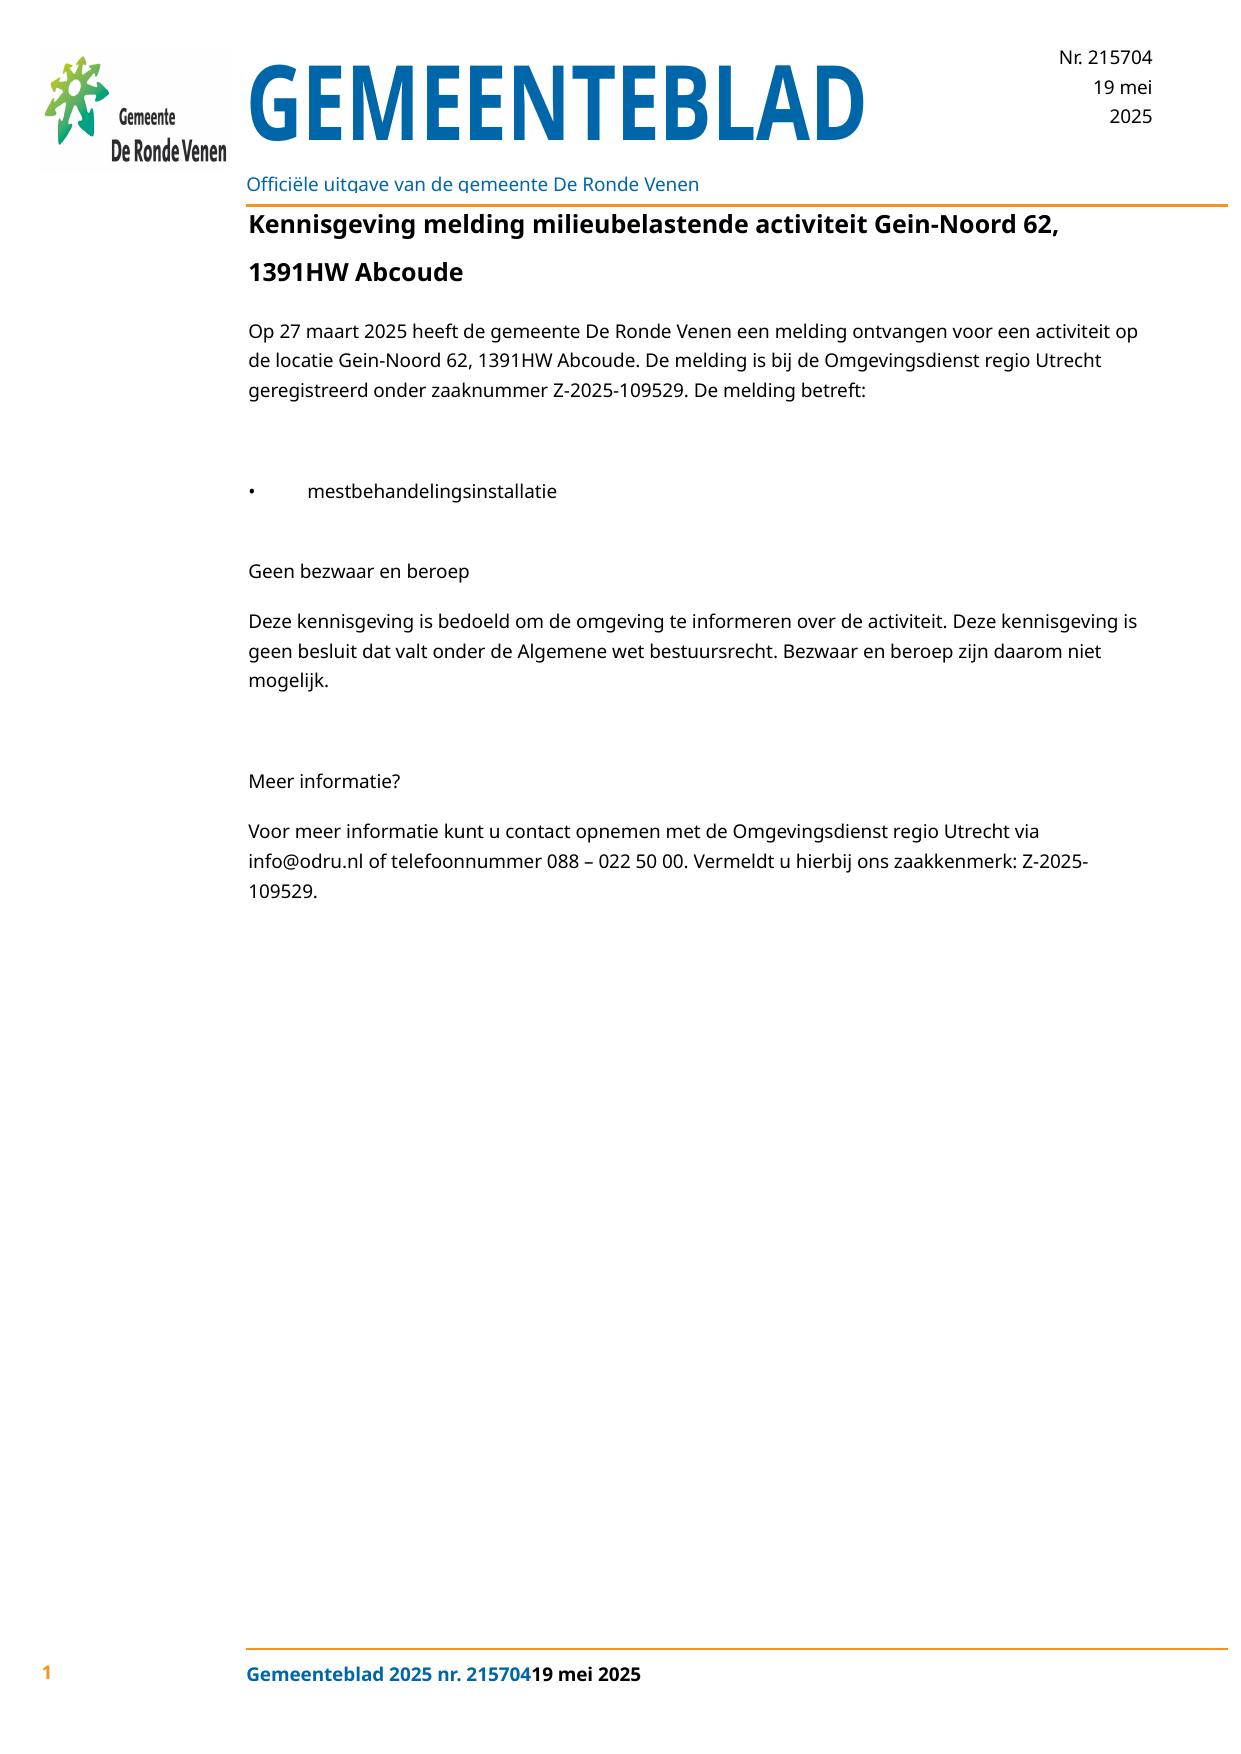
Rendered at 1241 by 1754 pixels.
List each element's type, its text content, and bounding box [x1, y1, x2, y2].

text Deze kennisgeving is bedoeld om de omgeving te informeren over de activiteit. Deze kennisgeving is geen besluit dat valt onder de Algemene wet bestuursrecht. Bezwaar en beroep zijn daarom niet mogelijk. [248, 608, 1152, 693]
picture [41, 47, 231, 172]
text Kennisgeving melding milieubelastende activiteit Gein-Noord 62, 1391HW Abcoude [248, 207, 1152, 288]
list mestbehandelingsinstallatie [248, 478, 1152, 504]
text Op 27 maart 2025 heeft de gemeente De Ronde Venen een melding ontvangen voor een activiteit op de locatie Gein-Noord 62, 1391HW Abcoude. De melding is bij de Omgevingsdienst regio Utrecht geregistreerd onder zaaknummer Z-2025-109529. De melding betreft: [248, 318, 1152, 403]
text Meer informatie? [248, 768, 1152, 794]
text Geen bezwaar en beroep [248, 558, 1152, 584]
text Voor meer informatie kunt u contact opnemen met de Omgevingsdienst regio Utrecht via info@odru.nl of telefoonnummer 088 – 022 50 00. Vermeldt u hierbij ons zaakkenmerk: Z-2025-109529. [248, 819, 1152, 904]
